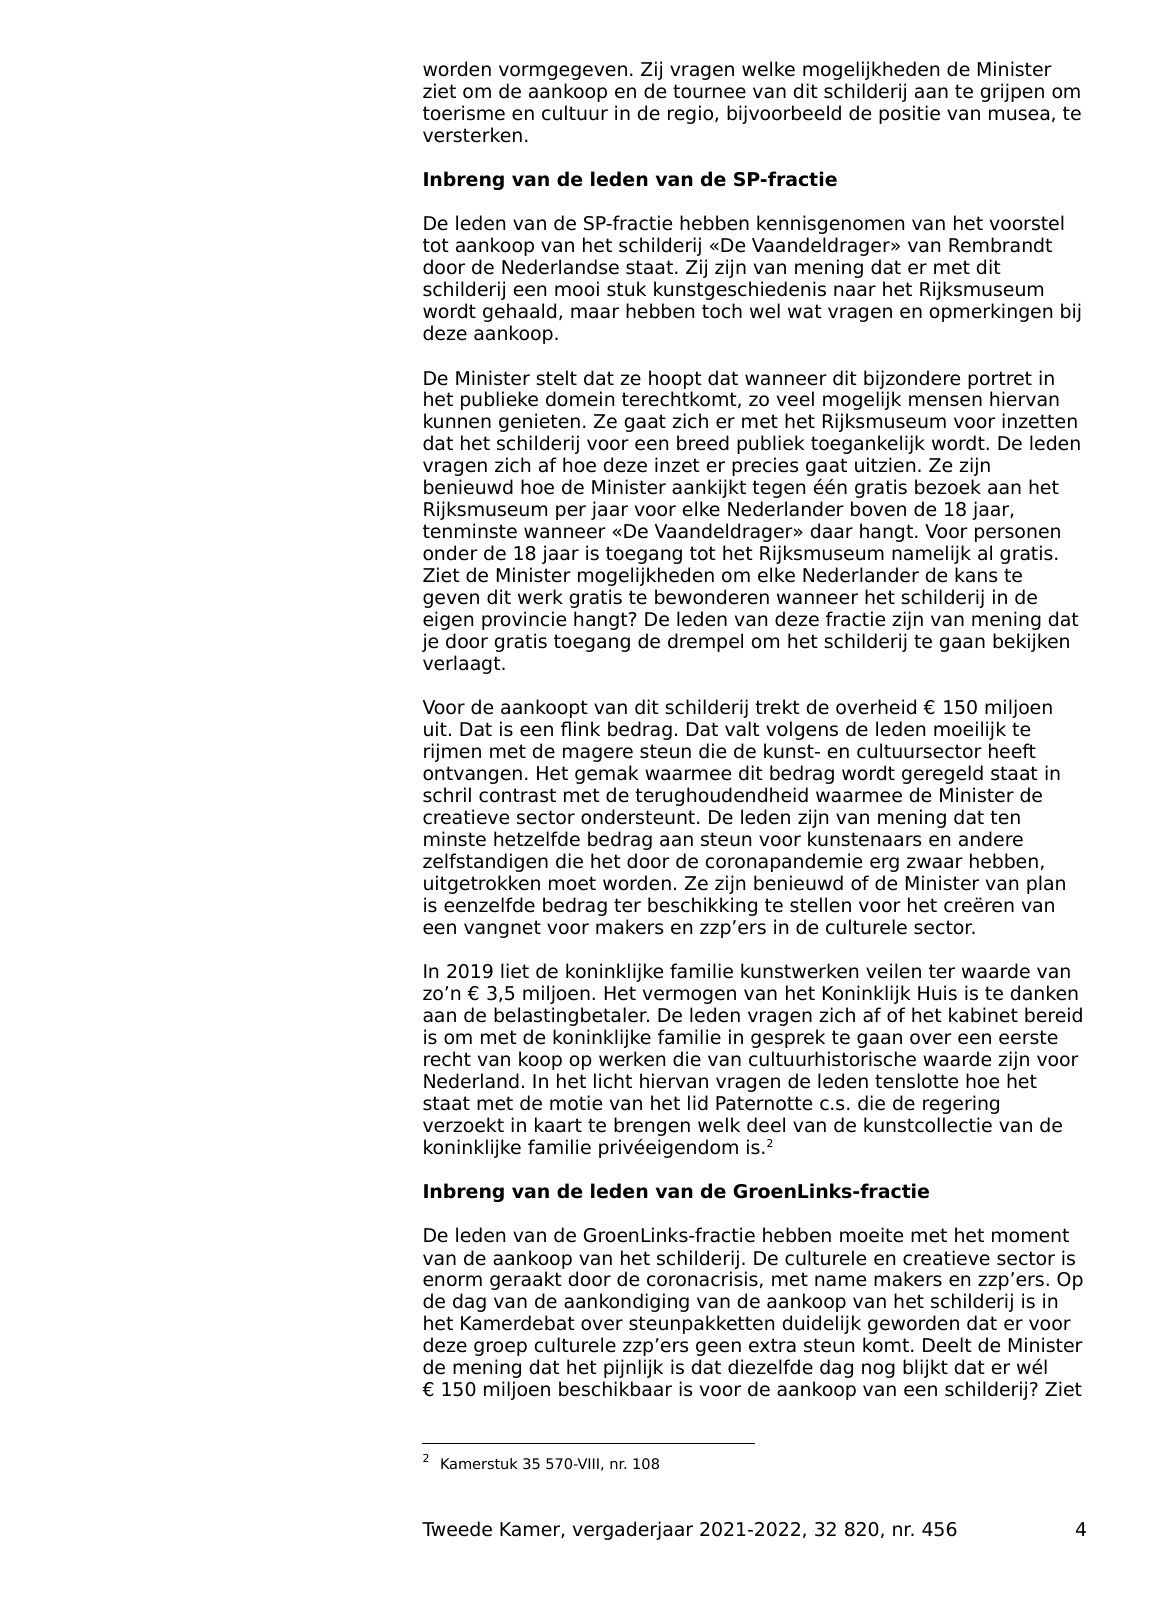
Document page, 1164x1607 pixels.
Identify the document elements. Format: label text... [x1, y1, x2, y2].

text In 2019 liet de koninklijke familie kunstwerken veilen ter waarde van zo’n € 3,5 miljoen. Het vermogen van het Koninklijk Huis is te danken aan de belastingbetaler. De leden vragen zich af of het kabinet bereid is om met de koninklijke familie in gesprek te gaan over een eerste recht van koop op werken die van cultuurhistorische waarde zijn voor Nederland. In het licht hiervan vragen de leden tenslotte hoe het staat met de motie van het lid Paternotte c.s. die de regering verzoekt in kaart te brengen welk deel van de kunstcollectie van de koninklijke familie privéeigendom is. [422, 961, 1087, 1159]
text worden vormgegeven. Zij vragen welke mogelijkheden de Minister ziet om de aankoop en de tournee van dit schilderij aan te grijpen om toerisme en cultuur in de regio, bijvoorbeeld de positie van musea, te versterken. [422, 59, 1087, 147]
text De Minister stelt dat ze hoopt dat wanneer dit bijzondere portret in het publieke domein terechtkomt, zo veel mogelijk mensen hiervan kunnen genieten. Ze gaat zich er met het Rijksmuseum voor inzetten dat het schilderij voor een breed publiek toegankelijk wordt. De leden vragen zich af hoe deze inzet er precies gaat uitzien. Ze zijn benieuwd hoe de Minister aankijkt tegen één gratis bezoek aan het Rijksmuseum per jaar voor elke Nederlander boven de 18 jaar, tenminste wanneer «De Vaandeldrager» daar hangt. Voor personen onder de 18 jaar is toegang tot het Rijksmuseum namelijk al gratis. Ziet de Minister mogelijkheden om elke Nederlander de kans te geven dit werk gratis te bewonderen wanneer het schilderij in de eigen provincie hangt? De leden van deze fractie zijn van mening dat je door gratis toegang de drempel om het schilderij te gaan bekijken verlaagt. [422, 367, 1087, 675]
text Voor de aankoopt van dit schilderij trekt de overheid € 150 miljoen uit. Dat is een flink bedrag. Dat valt volgens de leden moeilijk te rijmen met de magere steun die de kunst- en cultuursector heeft ontvangen. Het gemak waarmee dit bedrag wordt geregeld staat in schril contrast met de terughoudendheid waarmee de Minister de creatieve sector ondersteunt. De leden zijn van mening dat ten minste hetzelfde bedrag aan steun voor kunstenaars en andere zelfstandigen die het door de coronapandemie erg zwaar hebben, uitgetrokken moet worden. Ze zijn benieuwd of de Minister van plan is eenzelfde bedrag ter beschikking te stellen voor het creëren van een vangnet voor makers en zzp’ers in de culturele sector. [422, 697, 1087, 939]
text De leden van de SP-fractie hebben kennisgenomen van het voorstel tot aankoop van het schilderij «De Vaandeldrager» van Rembrandt door de Nederlandse staat. Zij zijn van mening dat er met dit schilderij een mooi stuk kunstgeschiedenis naar het Rijksmuseum wordt gehaald, maar hebben toch wel wat vragen en opmerkingen bij deze aankoop. [422, 213, 1087, 345]
subtitle Inbreng van de leden van de GroenLinks-fractie [422, 1181, 1087, 1203]
text De leden van de GroenLinks-fractie hebben moeite met het moment van de aankoop van het schilderij. De culturele en creatieve sector is enorm geraakt door de coronacrisis, met name makers en zzp’ers. Op de dag van de aankondiging van de aankoop van het schilderij is in het Kamerdebat over steunpakketten duidelijk geworden dat er voor deze groep culturele zzp’ers geen extra steun komt. Deelt de Minister de mening dat het pijnlijk is dat diezelfde dag nog blijkt dat er wél € 150 miljoen beschikbaar is voor de aankoop van een schilderij? Ziet [422, 1225, 1087, 1401]
text Kamerstuk 35 570-VIII, nr. 108 [422, 1452, 1087, 1474]
subtitle Inbreng van de leden van de SP-fractie [422, 169, 1087, 191]
